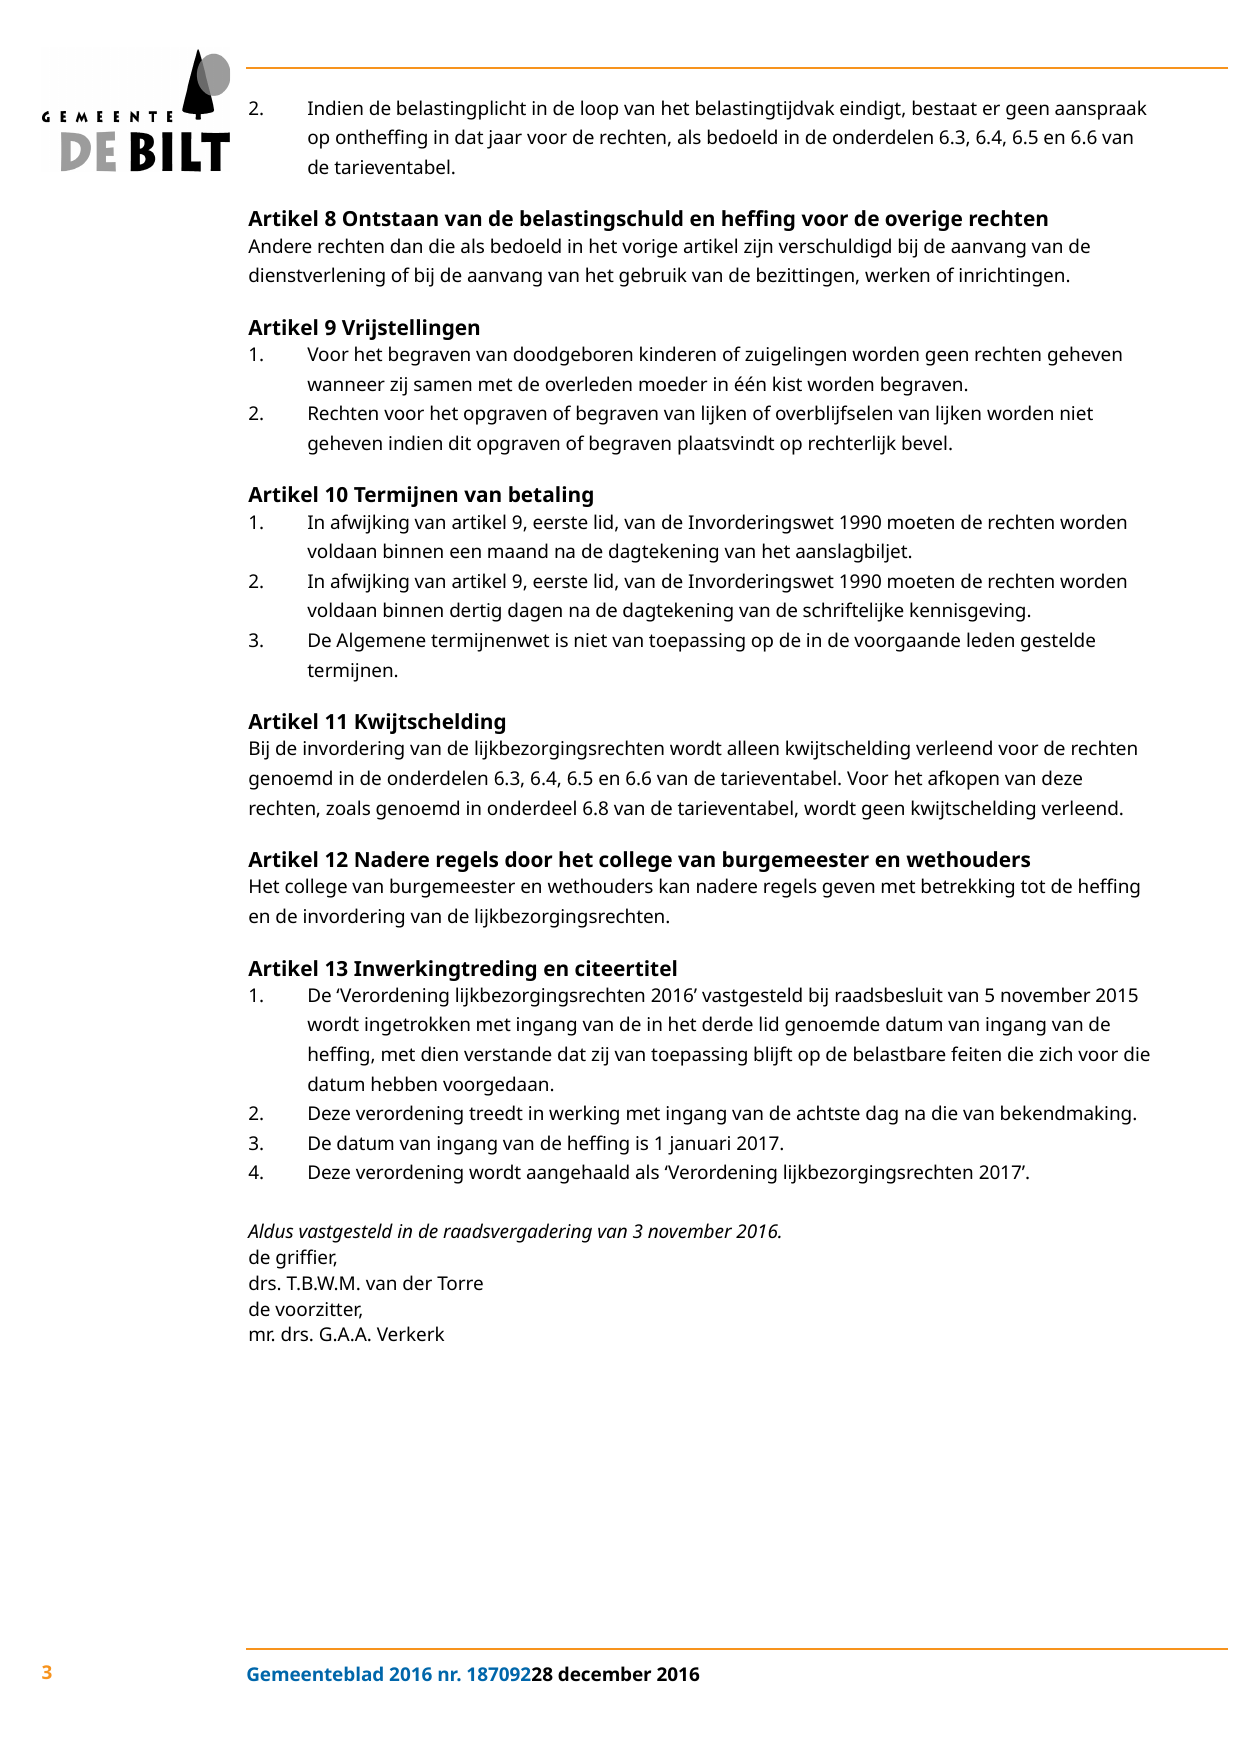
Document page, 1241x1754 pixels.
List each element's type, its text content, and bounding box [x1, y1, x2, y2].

list In afwijking van artikel 9, eerste lid, van de Invorderingswet 1990 moeten de rechten worden voldaan binnen dertig dagen na de dagtekening van de schriftelijke kennisgeving. [248, 568, 1152, 623]
list Voor het begraven van doodgeboren kinderen of zuigelingen worden geen rechten geheven wanneer zij samen met de overleden moeder in één kist worden begraven. [248, 341, 1152, 397]
text Aldus vastgesteld in de raadsvergadering van 3 november 2016. [248, 1219, 1152, 1244]
list In afwijking van artikel 9, eerste lid, van de Invorderingswet 1990 moeten de rechten worden voldaan binnen een maand na de dagtekening van het aanslagbiljet. [248, 509, 1152, 564]
text Artikel 12 Nadere regels door het college van burgemeester en wethouders [248, 845, 1152, 874]
text Artikel 8 Ontstaan van de belastingschuld en heffing voor de overige rechten [248, 204, 1152, 233]
text Artikel 11 Kwijtschelding [248, 707, 1152, 736]
text Andere rechten dan die als bedoeld in het vorige artikel zijn verschuldigd bij de aanvang van de dienstverlening of bij de aanvang van het gebruik van de bezittingen, werken of inrichtingen. [248, 233, 1152, 288]
text Het college van burgemeester en wethouders kan nadere regels geven met betrekking tot de heffing en de invordering van de lijkbezorgingsrechten. [248, 874, 1152, 929]
list De Algemene termijnenwet is niet van toepassing op de in de voorgaande leden gestelde termijnen. [248, 627, 1152, 682]
list De datum van ingang van de heffing is 1 januari 2017. [248, 1130, 1152, 1156]
text drs. T.B.W.M. van der Torre [248, 1270, 1152, 1296]
text Artikel 9 Vrijstellingen [248, 313, 1152, 341]
picture [41, 47, 231, 172]
text Artikel 10 Termijnen van betaling [248, 480, 1152, 509]
text mr. drs. G.A.A. Verkerk [248, 1322, 1152, 1347]
list De ‘Verordening lijkbezorgingsrechten 2016’ vastgesteld bij raadsbesluit van 5 november 2015 wordt ingetrokken met ingang van de in het derde lid genoemde datum van ingang van de heffing, met dien verstande dat zij van toepassing blijft op de belastbare feiten die zich voor die datum hebben voorgedaan. [248, 982, 1152, 1097]
list Indien de belastingplicht in de loop van het belastingtijdvak eindigt, bestaat er geen aanspraak op ontheffing in dat jaar voor de rechten, als bedoeld in de onderdelen 6.3, 6.4, 6.5 en 6.6 van de tarieventabel. [248, 95, 1152, 180]
list Deze verordening treedt in werking met ingang van de achtste dag na die van bekendmaking. [248, 1100, 1152, 1126]
text Artikel 13 Inwerkingtreding en citeertitel [248, 954, 1152, 982]
text Bij de invordering van de lijkbezorgingsrechten wordt alleen kwijtschelding verleend voor de rechten genoemd in de onderdelen 6.3, 6.4, 6.5 en 6.6 van de tarieventabel. Voor het afkopen van deze rechten, zoals genoemd in onderdeel 6.8 van de tarieventabel, wordt geen kwijtschelding verleend. [248, 736, 1152, 821]
list Rechten voor het opgraven of begraven van lijken of overblijfselen van lijken worden niet geheven indien dit opgraven of begraven plaatsvindt op rechterlijk bevel. [248, 400, 1152, 456]
text de griffier, [248, 1244, 1152, 1270]
text de voorzitter, [248, 1296, 1152, 1322]
list Deze verordening wordt aangehaald als ‘Verordening lijkbezorgingsrechten 2017’. [248, 1159, 1152, 1185]
